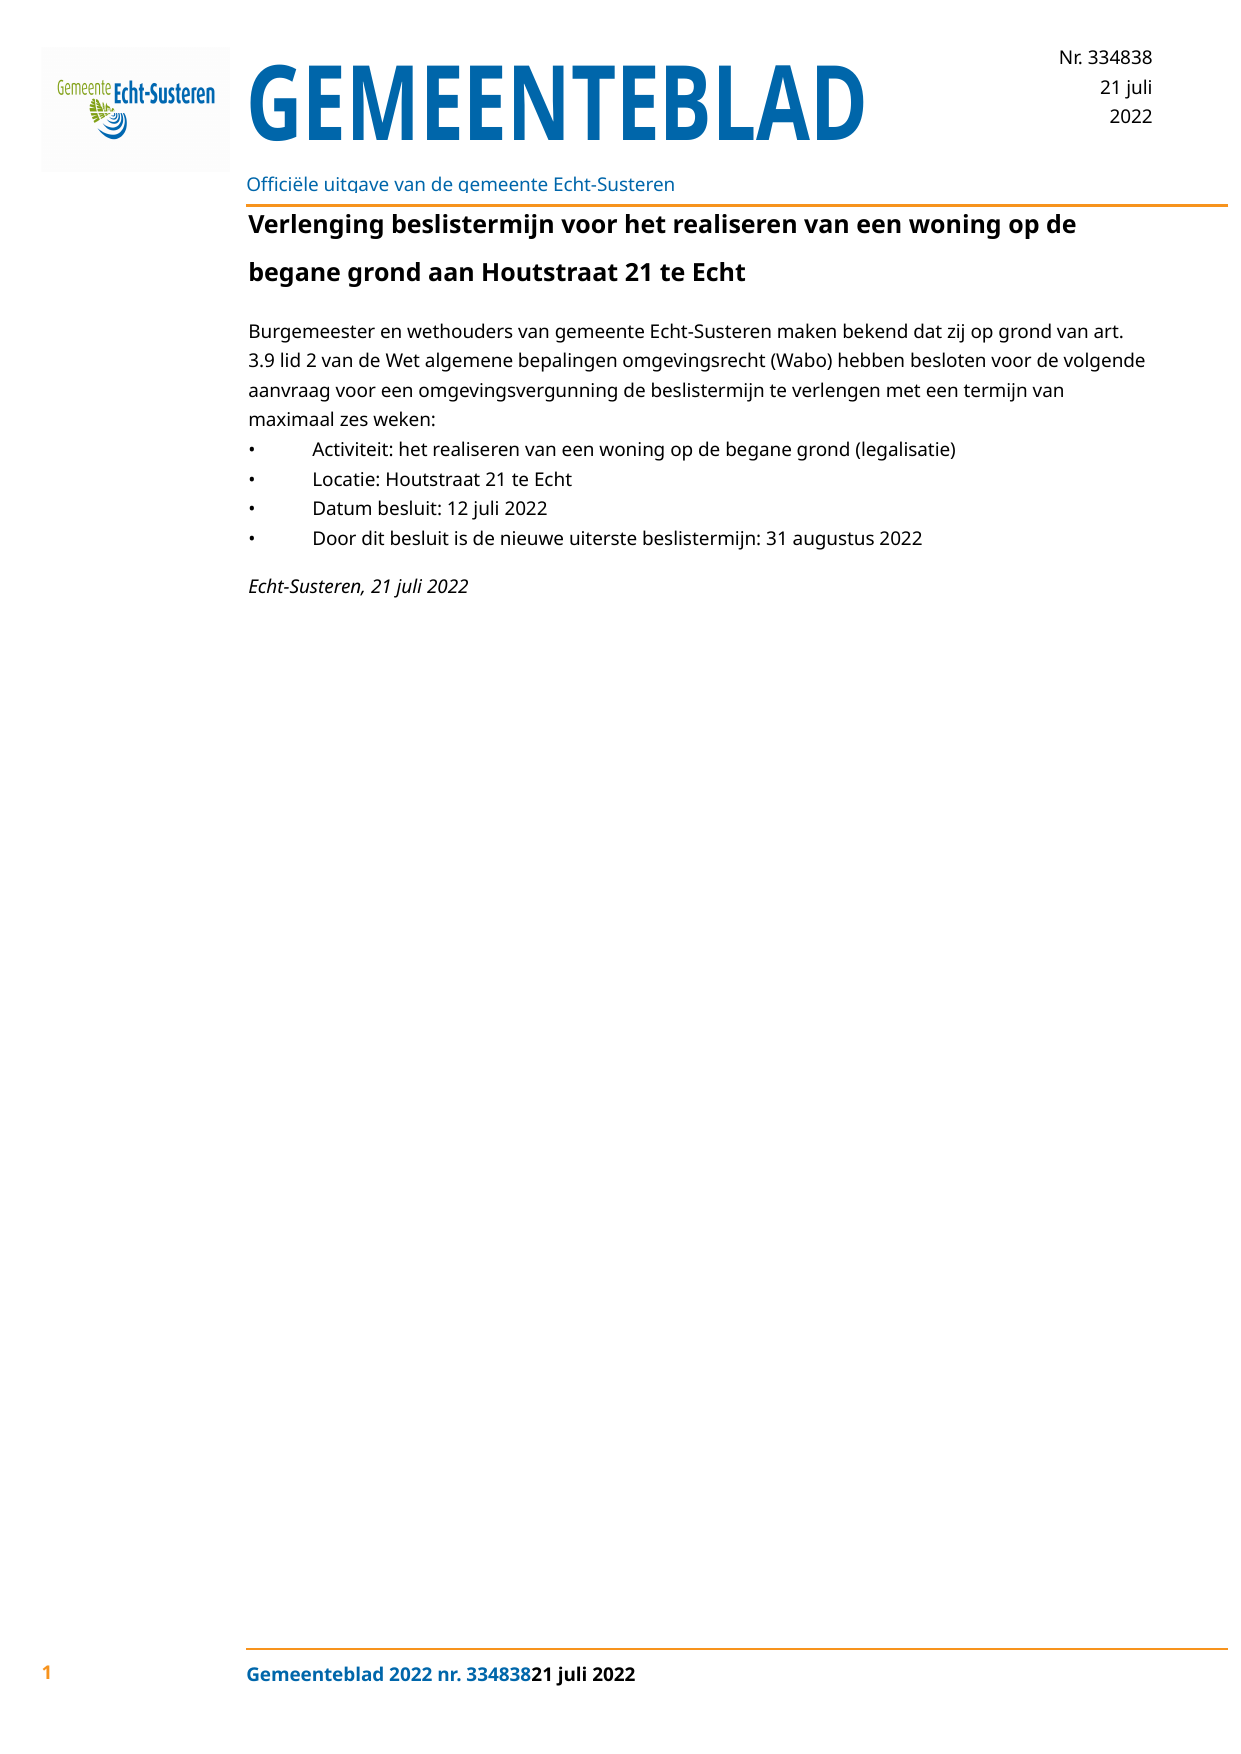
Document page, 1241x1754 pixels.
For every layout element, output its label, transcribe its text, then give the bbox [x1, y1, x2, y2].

list Activiteit: het realiseren van een woning op de begane grond (legalisatie) [248, 436, 1152, 462]
list Door dit besluit is de nieuwe uiterste beslistermijn: 31 augustus 2022 [248, 525, 1152, 551]
text Burgemeester en wethouders van gemeente Echt-Susteren maken bekend dat zij op grond van art. 3.9 lid 2 van de Wet algemene bepalingen omgevingsrecht (Wabo) hebben besloten voor de volgende aanvraag voor een omgevingsvergunning de beslistermijn te verlengen met een termijn van maximaal zes weken: [248, 318, 1152, 432]
picture [41, 47, 231, 172]
list Locatie: Houtstraat 21 te Echt [248, 466, 1152, 492]
list Datum besluit: 12 juli 2022 [248, 495, 1152, 521]
text Verlenging beslistermijn voor het realiseren van een woning op de begane grond aan Houtstraat 21 te Echt [248, 207, 1152, 288]
text Echt-Susteren, 21 juli 2022 [248, 573, 1152, 598]
